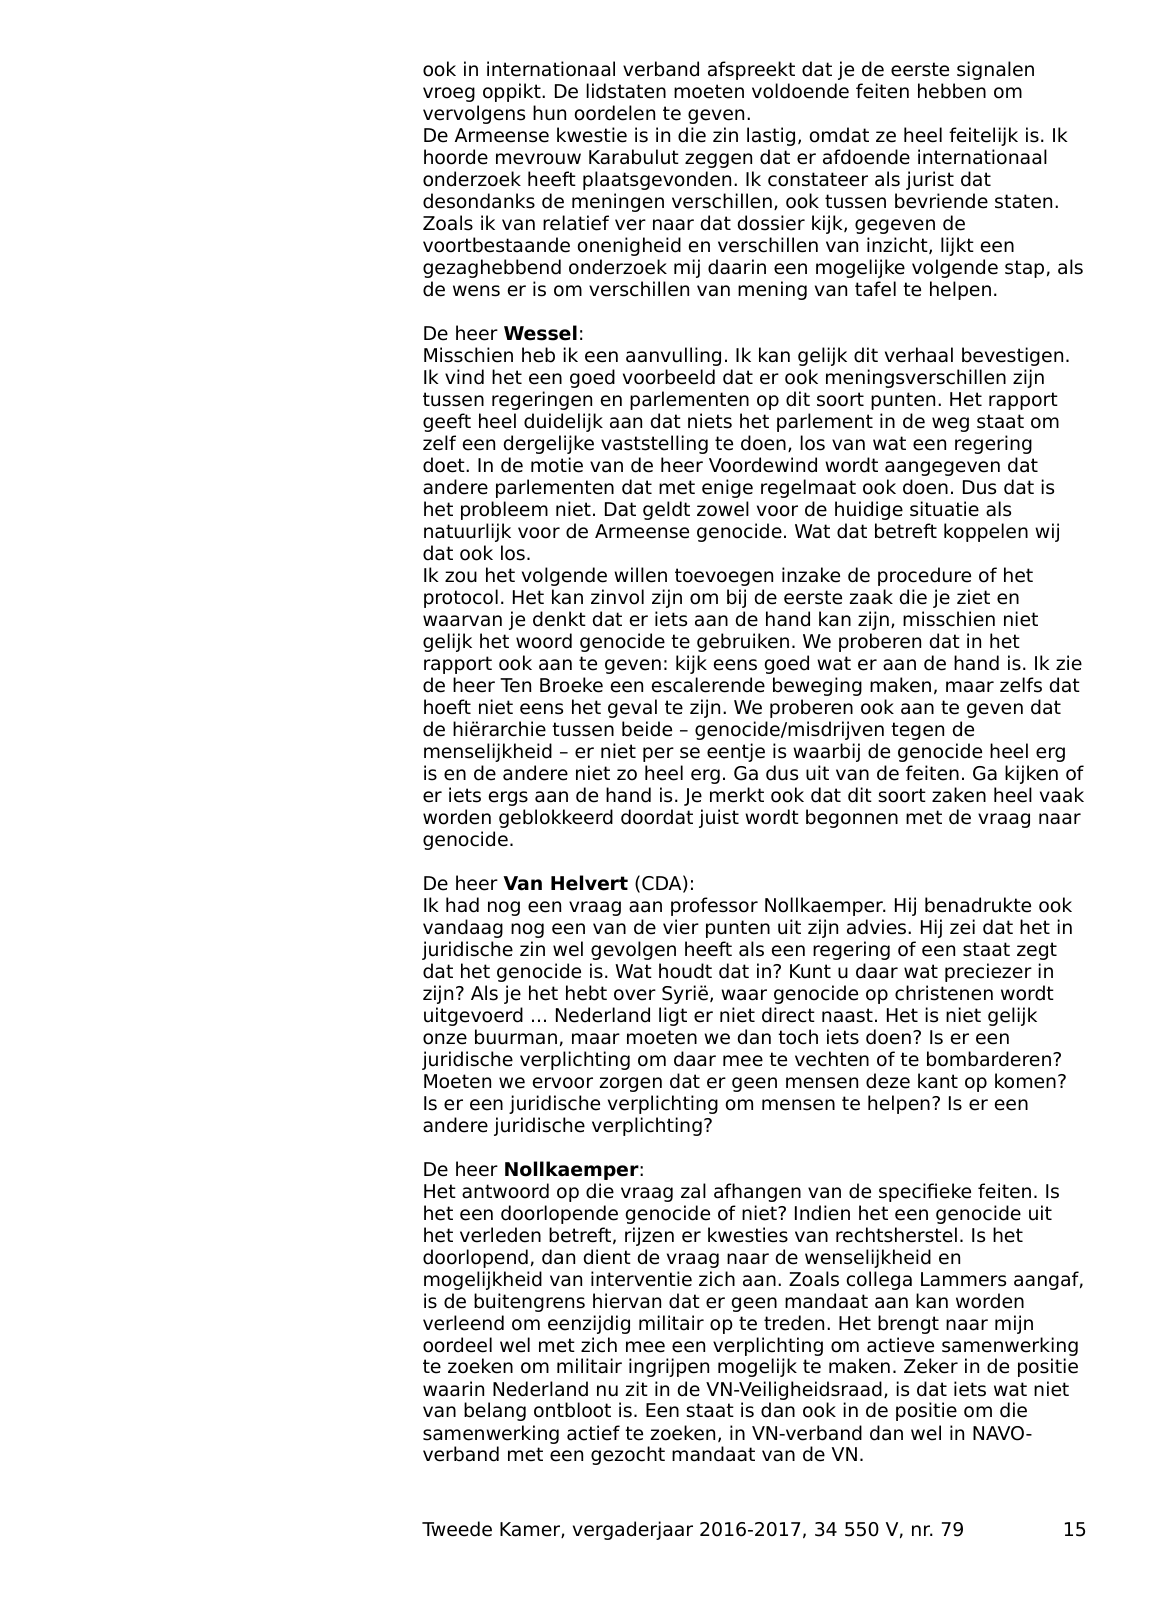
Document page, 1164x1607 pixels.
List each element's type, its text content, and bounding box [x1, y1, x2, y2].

text Misschien heb ik een aanvulling. Ik kan gelijk dit verhaal bevestigen. Ik vind het een goed voorbeeld dat er ook meningsverschillen zijn tussen regeringen en parlementen op dit soort punten. Het rapport geeft heel duidelijk aan dat niets het parlement in de weg staat om zelf een dergelijke vaststelling te doen, los van wat een regering doet. In de motie van de heer Voordewind wordt aangegeven dat andere parlementen dat met enige regelmaat ook doen. Dus dat is het probleem niet. Dat geldt zowel voor de huidige situatie als natuurlijk voor de Armeense genocide. Wat dat betreft koppelen wij dat ook los. [422, 345, 1087, 565]
text Ik zou het volgende willen toevoegen inzake de procedure of het protocol. Het kan zinvol zijn om bij de eerste zaak die je ziet en waarvan je denkt dat er iets aan de hand kan zijn, misschien niet gelijk het woord genocide te gebruiken. We proberen dat in het rapport ook aan te geven: kijk eens goed wat er aan de hand is. Ik zie de heer Ten Broeke een escalerende beweging maken, maar zelfs dat hoeft niet eens het geval te zijn. We proberen ook aan te geven dat de hiërarchie tussen beide – genocide/misdrijven tegen de menselijkheid – er niet per se eentje is waarbij de genocide heel erg is en de andere niet zo heel erg. Ga dus uit van de feiten. Ga kijken of er iets ergs aan de hand is. Je merkt ook dat dit soort zaken heel vaak worden geblokkeerd doordat juist wordt begonnen met de vraag naar genocide. [422, 565, 1087, 851]
text De heer Wessel: [422, 323, 1087, 345]
text De Armeense kwestie is in die zin lastig, omdat ze heel feitelijk is. Ik hoorde mevrouw Karabulut zeggen dat er afdoende internationaal onderzoek heeft plaatsgevonden. Ik constateer als jurist dat desondanks de meningen verschillen, ook tussen bevriende staten. Zoals ik van relatief ver naar dat dossier kijk, gegeven de voortbestaande onenigheid en verschillen van inzicht, lijkt een gezaghebbend onderzoek mij daarin een mogelijke volgende stap, als de wens er is om verschillen van mening van tafel te helpen. [422, 125, 1087, 301]
text Ik had nog een vraag aan professor Nollkaemper. Hij benadrukte ook vandaag nog een van de vier punten uit zijn advies. Hij zei dat het in juridische zin wel gevolgen heeft als een regering of een staat zegt dat het genocide is. Wat houdt dat in? Kunt u daar wat preciezer in zijn? Als je het hebt over Syrië, waar genocide op christenen wordt uitgevoerd ... Nederland ligt er niet direct naast. Het is niet gelijk onze buurman, maar moeten we dan toch iets doen? Is er een juridische verplichting om daar mee te vechten of te bombarderen? Moeten we ervoor zorgen dat er geen mensen deze kant op komen? Is er een juridische verplichting om mensen te helpen? Is er een andere juridische verplichting? [422, 895, 1087, 1136]
text De heer Nollkaemper: [422, 1159, 1087, 1181]
text Het antwoord op die vraag zal afhangen van de specifieke feiten. Is het een doorlopende genocide of niet? Indien het een genocide uit het verleden betreft, rijzen er kwesties van rechtsherstel. Is het doorlopend, dan dient de vraag naar de wenselijkheid en mogelijkheid van interventie zich aan. Zoals collega Lammers aangaf, is de buitengrens hiervan dat er geen mandaat aan kan worden verleend om eenzijdig militair op te treden. Het brengt naar mijn oordeel wel met zich mee een verplichting om actieve samenwerking te zoeken om militair ingrijpen mogelijk te maken. Zeker in de positie waarin Nederland nu zit in de VN-Veiligheidsraad, is dat iets wat niet van belang ontbloot is. Een staat is dan ook in de positie om die samenwerking actief te zoeken, in VN-verband dan wel in NAVO-verband met een gezocht mandaat van de VN. [422, 1181, 1087, 1466]
text ook in internationaal verband afspreekt dat je de eerste signalen vroeg oppikt. De lidstaten moeten voldoende feiten hebben om vervolgens hun oordelen te geven. [422, 59, 1087, 125]
text De heer Van Helvert (CDA): [422, 873, 1087, 895]
